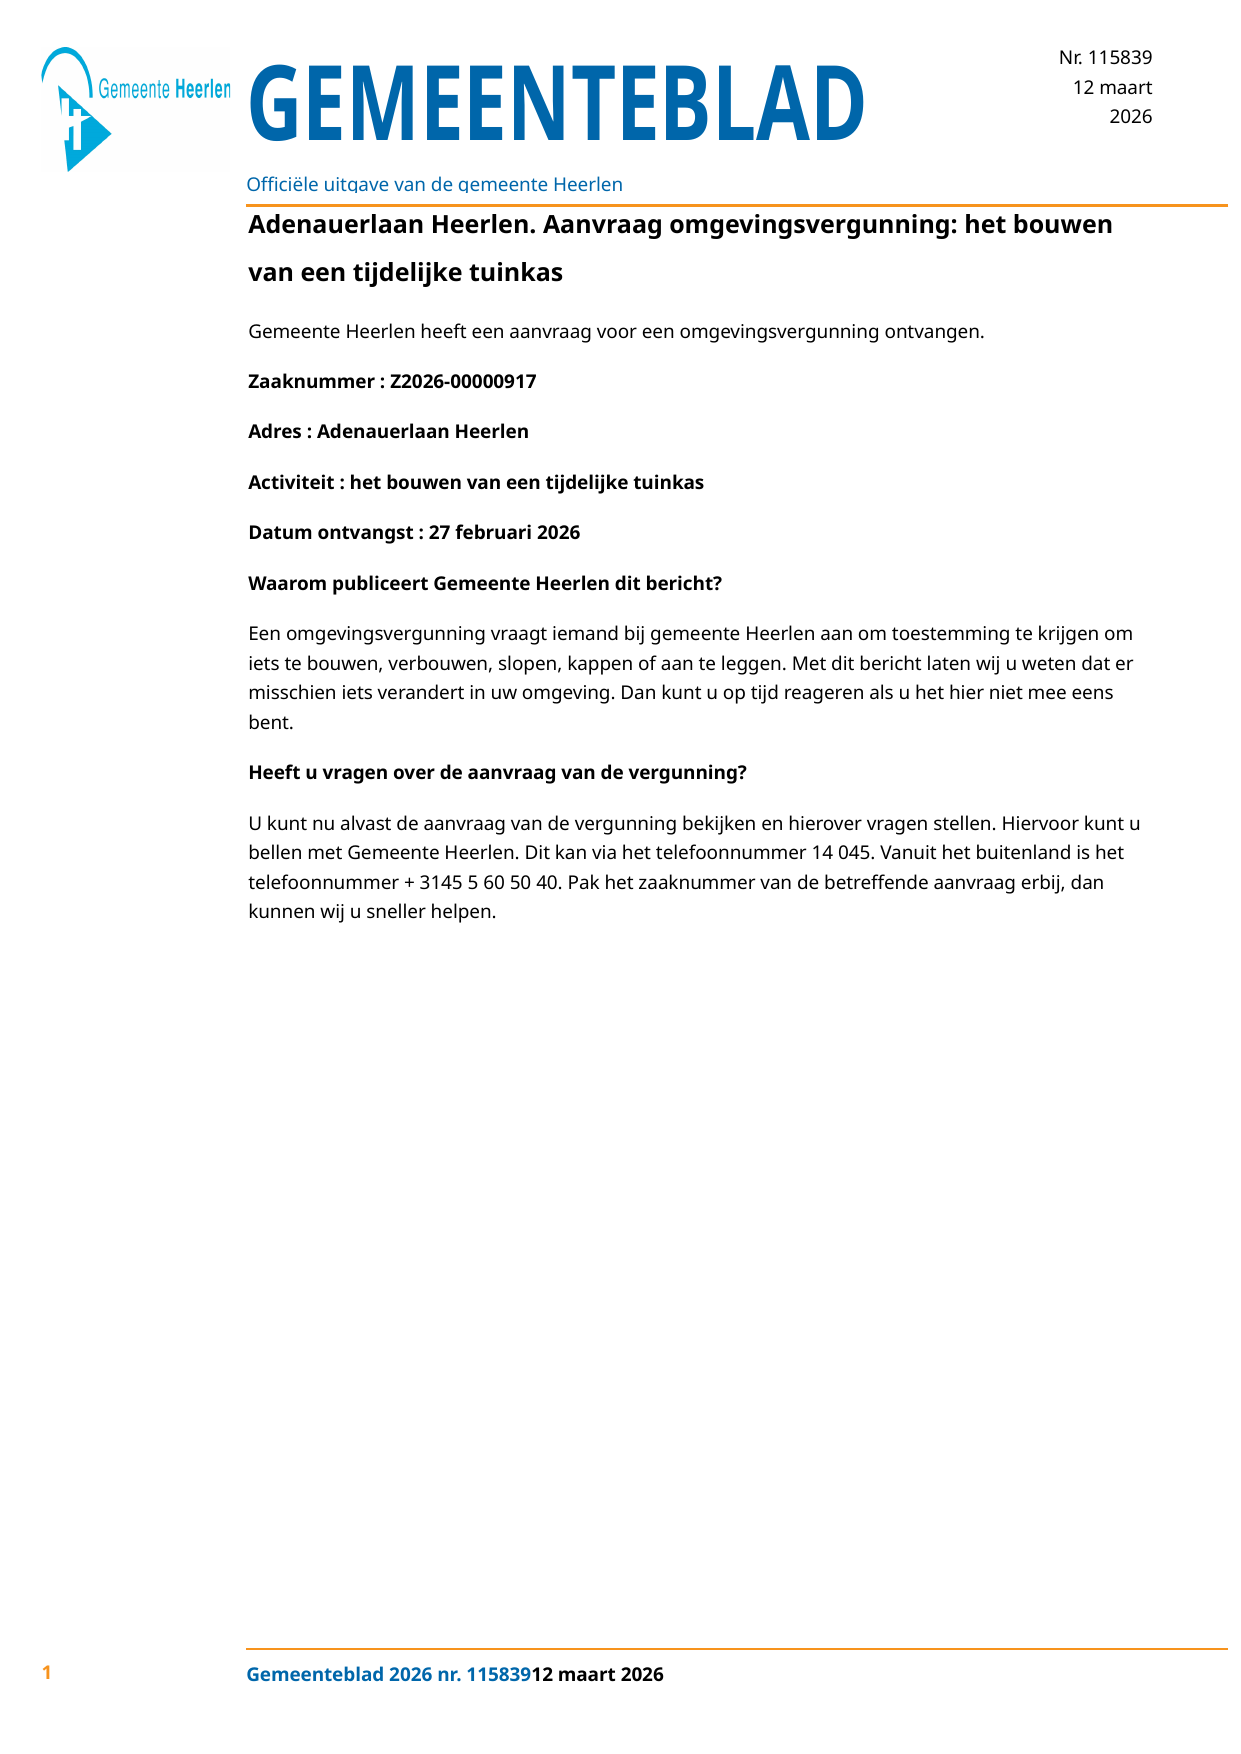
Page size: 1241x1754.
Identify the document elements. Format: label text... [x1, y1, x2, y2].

text Zaaknummer : Z2026-00000917 [248, 368, 1152, 394]
picture [41, 47, 59, 70]
text Adenauerlaan Heerlen. Aanvraag omgevingsvergunning: het bouwen van een tijdelijke tuinkas [248, 207, 1152, 288]
picture [41, 47, 231, 172]
text Activiteit : het bouwen van een tijdelijke tuinkas [248, 469, 1152, 495]
text Datum ontvangst : 27 februari 2026 [248, 519, 1152, 545]
text Heeft u vragen over de aanvraag van de vergunning? [248, 759, 1152, 785]
text Een omgevingsvergunning vraagt iemand bij gemeente Heerlen aan om toestemming te krijgen om iets te bouwen, verbouwen, slopen, kappen of aan te leggen. Met dit bericht laten wij u weten dat er misschien iets verandert in uw omgeving. Dan kunt u op tijd reageren als u het hier niet mee eens bent. [248, 620, 1152, 735]
text Waarom publiceert Gemeente Heerlen dit bericht? [248, 570, 1152, 596]
text Adres : Adenauerlaan Heerlen [248, 419, 1152, 444]
text U kunt nu alvast de aanvraag van de vergunning bekijken en hierover vragen stellen. Hiervoor kunt u bellen met Gemeente Heerlen. Dit kan via het telefoonnummer 14 045. Vanuit het buitenland is het telefoonnummer + 3145 5 60 50 40. Pak het zaaknummer van de betreffende aanvraag erbij, dan kunnen wij u sneller helpen. [248, 810, 1152, 924]
text Gemeente Heerlen heeft een aanvraag voor een omgevingsvergunning ontvangen. [248, 318, 1152, 344]
